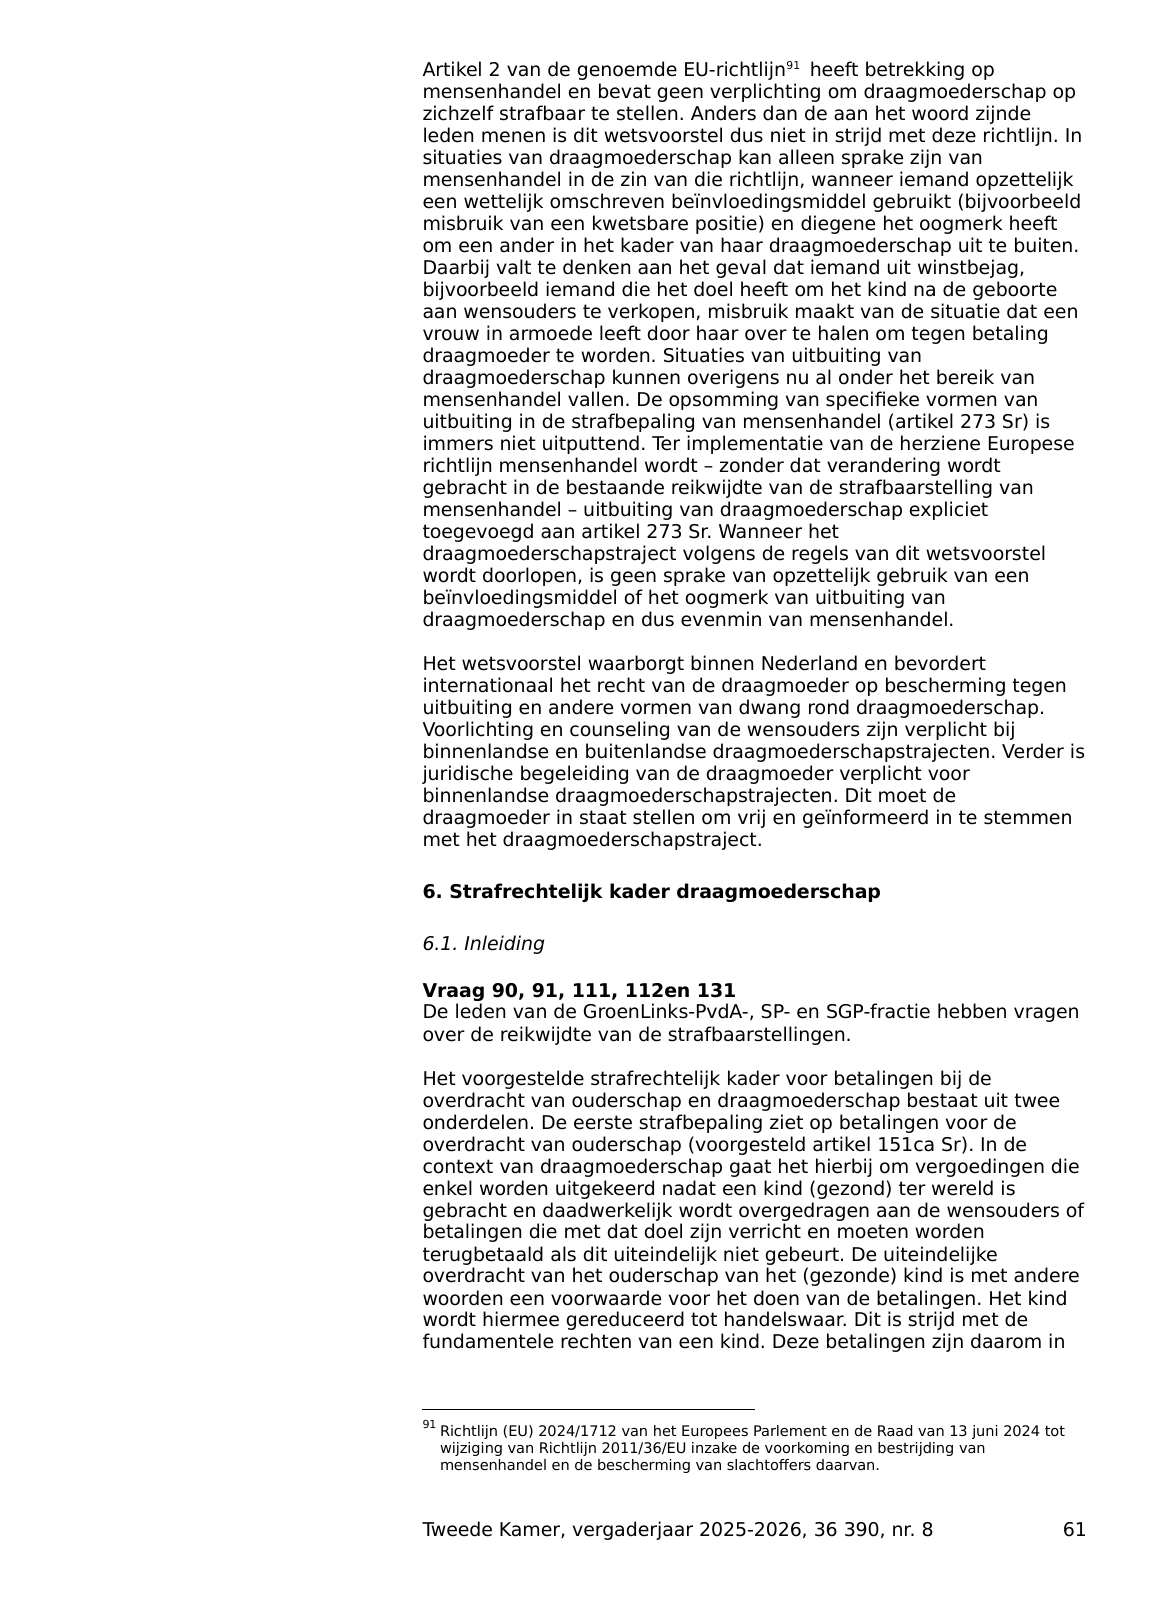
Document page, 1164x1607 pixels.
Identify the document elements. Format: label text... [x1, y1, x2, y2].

text Richtlijn (EU) 2024/1712 van het Europees Parlement en de Raad van 13 juni 2024 tot wijziging van Richtlijn 2011/36/EU inzake de voorkoming en bestrijding van mensenhandel en de bescherming van slachtoffers daarvan. [422, 1418, 1087, 1474]
text De leden van de GroenLinks-PvdA-, SP- en SGP-fractie hebben vragen over de reikwijdte van de strafbaarstellingen. [422, 1001, 1087, 1045]
text Het voorgestelde strafrechtelijk kader voor betalingen bij de overdracht van ouderschap en draagmoederschap bestaat uit twee onderdelen. De eerste strafbepaling ziet op betalingen voor de overdracht van ouderschap (voorgesteld artikel 151ca Sr). In de context van draagmoederschap gaat het hierbij om vergoedingen die enkel worden uitgekeerd nadat een kind (gezond) ter wereld is gebracht en daadwerkelijk wordt overgedragen aan de wensouders of betalingen die met dat doel zijn verricht en moeten worden terugbetaald als dit uiteindelijk niet gebeurt. De uiteindelijke overdracht van het ouderschap van het (gezonde) kind is met andere woorden een voorwaarde voor het doen van de betalingen. Het kind wordt hiermee gereduceerd tot handelswaar. Dit is strijd met de fundamentele rechten van een kind. Deze betalingen zijn daarom in [422, 1068, 1087, 1353]
subtitle 6. Strafrechtelijk kader draagmoederschap [422, 881, 1087, 902]
text Het wetsvoorstel waarborgt binnen Nederland en bevordert internationaal het recht van de draagmoeder op bescherming tegen uitbuiting en andere vormen van dwang rond draagmoederschap. Voorlichting en counseling van de wensouders zijn verplicht bij binnenlandse en buitenlandse draagmoederschapstrajecten. Verder is juridische begeleiding van de draagmoeder verplicht voor binnenlandse draagmoederschapstrajecten. Dit moet de draagmoeder in staat stellen om vrij en geïnformeerd in te stemmen met het draagmoederschapstraject. [422, 653, 1087, 851]
text Artikel 2 van de genoemde EU-richtlijn heeft betrekking op mensenhandel en bevat geen verplichting om draagmoederschap op zichzelf strafbaar te stellen. Anders dan de aan het woord zijnde leden menen is dit wetsvoorstel dus niet in strijd met deze richtlijn. In situaties van draagmoederschap kan alleen sprake zijn van mensenhandel in de zin van die richtlijn, wanneer iemand opzettelijk een wettelijk omschreven beïnvloedingsmiddel gebruikt (bijvoorbeeld misbruik van een kwetsbare positie) en diegene het oogmerk heeft om een ander in het kader van haar draagmoederschap uit te buiten. Daarbij valt te denken aan het geval dat iemand uit winstbejag, bijvoorbeeld iemand die het doel heeft om het kind na de geboorte aan wensouders te verkopen, misbruik maakt van de situatie dat een vrouw in armoede leeft door haar over te halen om tegen betaling draagmoeder te worden. Situaties van uitbuiting van draagmoederschap kunnen overigens nu al onder het bereik van mensenhandel vallen. De opsomming van specifieke vormen van uitbuiting in de strafbepaling van mensenhandel (artikel 273 Sr) is immers niet uitputtend. Ter implementatie van de herziene Europese richtlijn mensenhandel wordt – zonder dat verandering wordt gebracht in de bestaande reikwijdte van de strafbaarstelling van mensenhandel – uitbuiting van draagmoederschap expliciet toegevoegd aan artikel 273 Sr. Wanneer het draagmoederschapstraject volgens de regels van dit wetsvoorstel wordt doorlopen, is geen sprake van opzettelijk gebruik van een beïnvloedingsmiddel of het oogmerk van uitbuiting van draagmoederschap en dus evenmin van mensenhandel. [422, 59, 1087, 631]
text Vraag 90, 91, 111, 112en 131 [422, 979, 1087, 1001]
subtitle 6.1. Inleiding [422, 932, 1087, 954]
